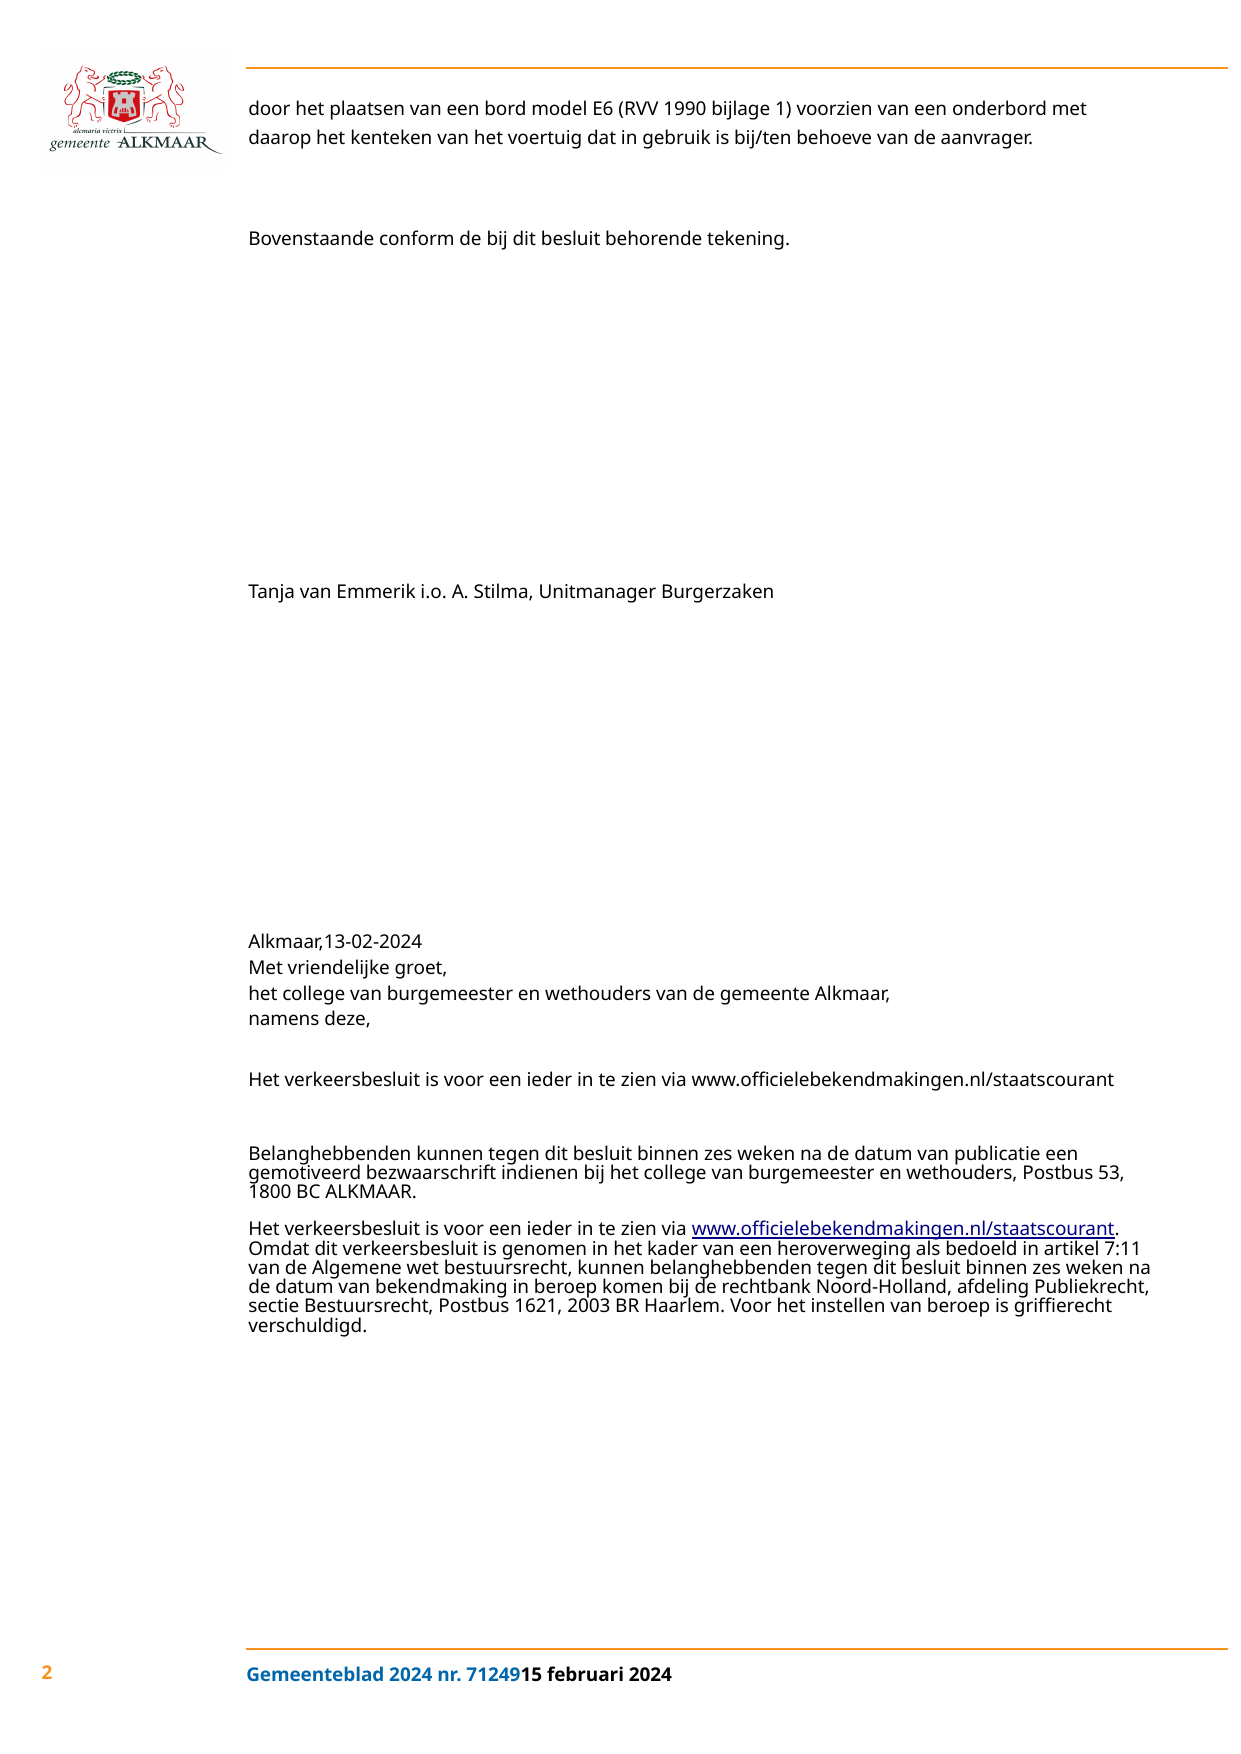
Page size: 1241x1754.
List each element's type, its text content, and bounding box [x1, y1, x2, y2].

text namens deze, [248, 1006, 1152, 1031]
text Belanghebbenden kunnen tegen dit besluit binnen zes weken na de datum van publicatie een gemotiveerd bezwaarschrift indienen bij het college van burgemeester en wethouders, Postbus 53, 1800 BC ALKMAAR. [248, 1145, 1152, 1202]
text Met vriendelijke groet, [248, 954, 1152, 980]
text Alkmaar,13-02-2024 [248, 928, 1152, 954]
text Tanja van Emmerik i.o. A. Stilma, Unitmanager Burgerzaken [248, 578, 1152, 604]
text Het verkeersbesluit is voor een ieder in te zien via www.officielebekendmakingen.nl/staatscourant [248, 1071, 1152, 1090]
picture [41, 47, 231, 172]
text Bovenstaande conform de bij dit besluit behorende tekening. [248, 225, 1152, 251]
text Het verkeersbesluit is voor een ieder in te zien via www.officielebekendmakingen.nl/staatscourant. Omdat dit verkeersbesluit is genomen in het kader van een heroverweging als bedoeld in artikel 7:11 van de Algemene wet bestuursrecht, kunnen belanghebbenden tegen dit besluit binnen zes weken na de datum van bekendmaking in beroep komen bij de rechtbank Noord-Holland, afdeling Publiekrecht, sectie Bestuursrecht, Postbus 1621, 2003 BR Haarlem. Voor het instellen van beroep is griffierecht verschuldigd. [248, 1220, 1152, 1336]
text het college van burgemeester en wethouders van de gemeente Alkmaar, [248, 980, 1152, 1006]
text door het plaatsen van een bord model E6 (RVV 1990 bijlage 1) voorzien van een onderbord met daarop het kenteken van het voertuig dat in gebruik is bij/ten behoeve van de aanvrager. [248, 95, 1152, 150]
